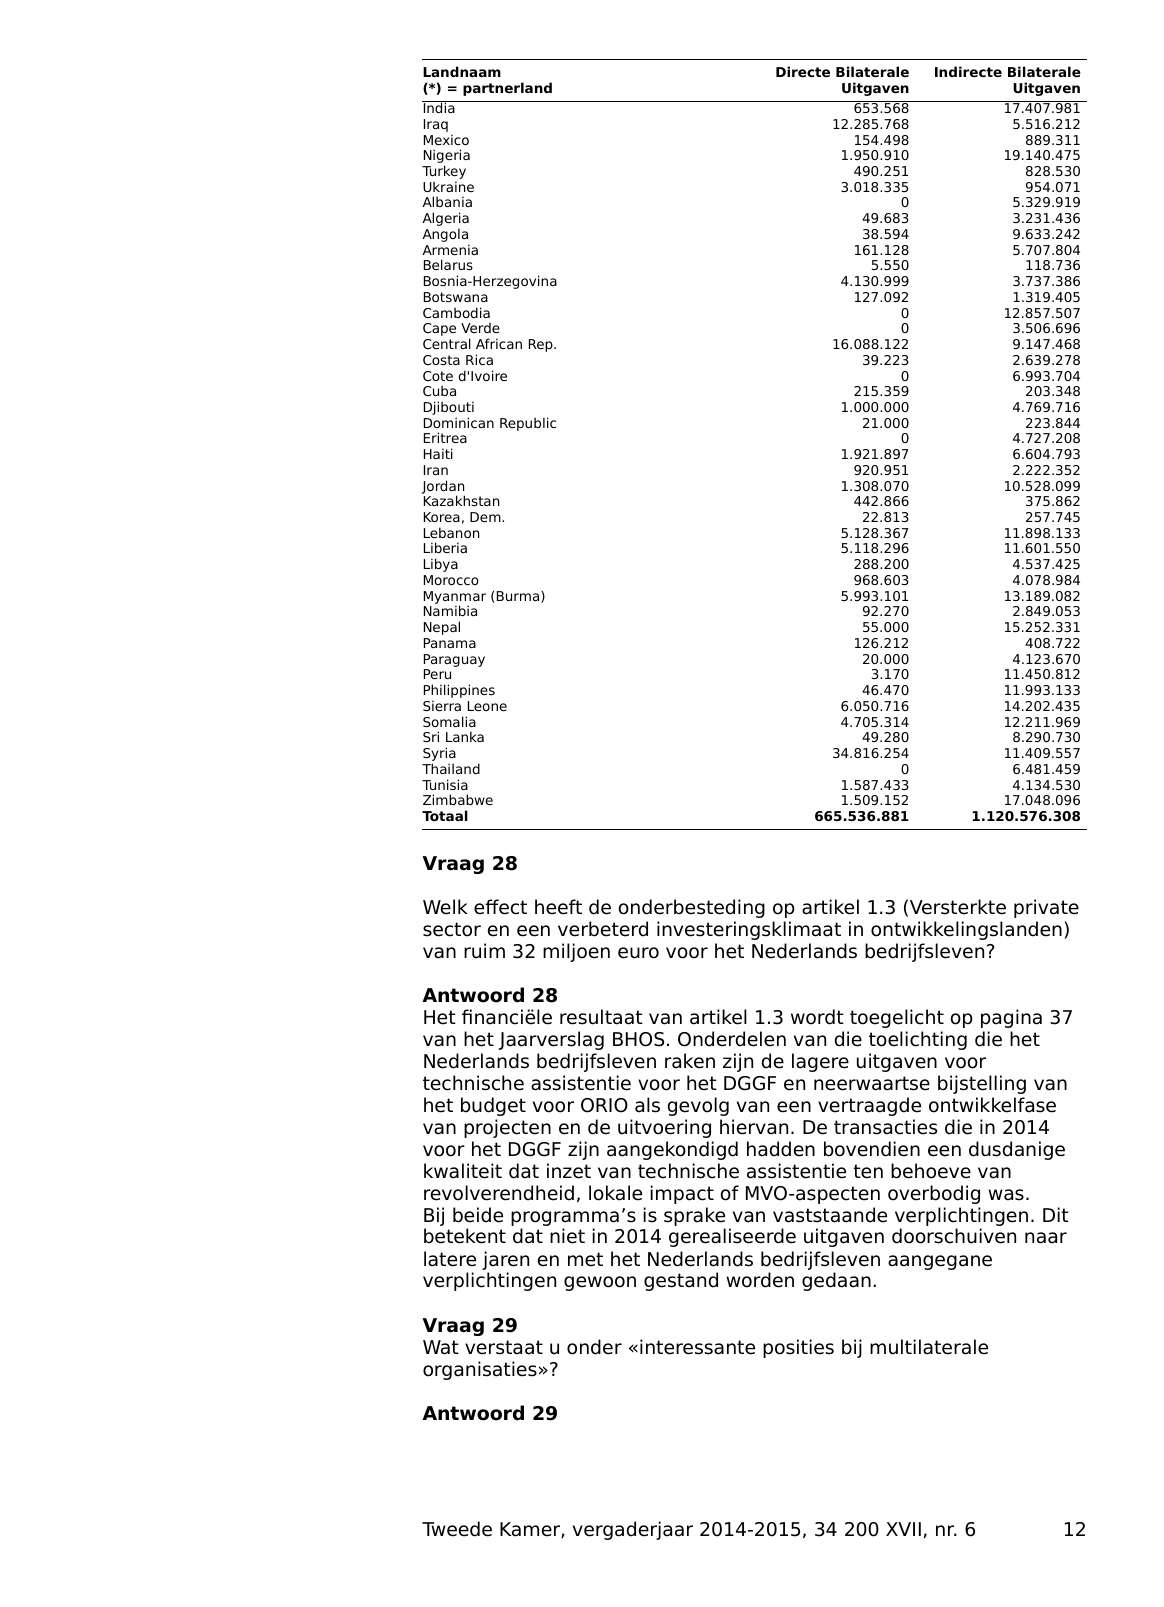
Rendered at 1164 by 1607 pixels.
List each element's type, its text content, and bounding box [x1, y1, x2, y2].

table_cell Iraq [422, 117, 725, 132]
table_cell 203.348 [915, 384, 1087, 400]
table_cell Namibia [422, 604, 725, 620]
table_cell 1.587.433 [725, 777, 915, 793]
table_cell 1.319.405 [915, 290, 1087, 305]
table_cell 442.866 [725, 494, 915, 510]
table_cell Cote d'Ivoire [422, 368, 725, 384]
table_cell 0 [725, 368, 915, 384]
table_cell 11.409.557 [915, 746, 1087, 762]
table_cell 3.170 [725, 667, 915, 683]
table_cell Thailand [422, 762, 725, 777]
table_cell Morocco [422, 573, 725, 588]
table_cell 34.816.254 [725, 746, 915, 762]
text Vraag 29 [422, 1314, 1087, 1337]
table_cell Syria [422, 746, 725, 762]
table_cell Sierra Leone [422, 699, 725, 714]
table_cell Myanmar (Burma) [422, 589, 725, 604]
table_cell 12.211.969 [915, 714, 1087, 730]
table_cell 5.550 [725, 258, 915, 274]
table_cell 5.329.919 [915, 195, 1087, 211]
table_cell Bosnia-Herzegovina [422, 274, 725, 290]
text Antwoord 28 [422, 985, 1087, 1007]
table_cell 19.140.475 [915, 148, 1087, 164]
table_cell Zimbabwe [422, 793, 725, 809]
table_cell Jordan [422, 479, 725, 494]
table_cell Cuba [422, 384, 725, 400]
table_cell Philippines [422, 683, 725, 699]
text Antwoord 29 [422, 1403, 1087, 1425]
table_cell 4.078.984 [915, 573, 1087, 588]
table_cell 0 [725, 321, 915, 337]
table_cell 4.130.999 [725, 274, 915, 290]
table_cell 118.736 [915, 258, 1087, 274]
table_cell 257.745 [915, 510, 1087, 526]
table_cell Botswana [422, 290, 725, 305]
table_cell 920.951 [725, 463, 915, 478]
table_cell Haiti [422, 447, 725, 463]
table_cell 20.000 [725, 651, 915, 667]
table_cell 1.120.576.308 [915, 809, 1087, 829]
table_cell 5.707.804 [915, 243, 1087, 258]
table_cell 0 [725, 431, 915, 447]
table_cell India [422, 102, 725, 117]
table_cell 3.737.386 [915, 274, 1087, 290]
table_cell Armenia [422, 243, 725, 258]
table_cell 10.528.099 [915, 479, 1087, 494]
table_cell 11.993.133 [915, 683, 1087, 699]
table_cell Totaal [422, 809, 725, 829]
table_cell 11.898.133 [915, 526, 1087, 541]
table_cell 127.092 [725, 290, 915, 305]
table_cell 5.118.296 [725, 541, 915, 557]
table_cell Angola [422, 227, 725, 242]
table_cell Belarus [422, 258, 725, 274]
table_cell Ukraine [422, 180, 725, 195]
text Het financiële resultaat van artikel 1.3 wordt toegelicht op pagina 37 van het Jaarverslag BHOS. Onderdelen van die toelichting die het Nederlands bedrijfsleven raken zijn de lagere uitgaven voor technische assistentie voor het DGGF en neerwaartse bijstelling van het budget voor ORIO als gevolg van een vertraagde ontwikkelfase van projecten en de uitvoering hiervan. De transacties die in 2014 voor het DGGF zijn aangekondigd hadden bovendien een dusdanige kwaliteit dat inzet van technische assistentie ten behoeve van revolverendheid, lokale impact of MVO-aspecten overbodig was. [422, 1007, 1087, 1204]
table_cell 17.407.981 [915, 102, 1087, 117]
table_cell 6.604.793 [915, 447, 1087, 463]
table_cell 16.088.122 [725, 337, 915, 353]
table_cell 5.993.101 [725, 589, 915, 604]
table_cell 154.498 [725, 133, 915, 148]
table_cell 954.071 [915, 180, 1087, 195]
table_cell Korea, Dem. [422, 510, 725, 526]
table_cell 3.018.335 [725, 180, 915, 195]
table_cell Albania [422, 195, 725, 211]
table_cell Central African Rep. [422, 337, 725, 353]
table_cell 2.639.278 [915, 353, 1087, 368]
table_cell Sri Lanka [422, 730, 725, 746]
table_cell 2.849.053 [915, 604, 1087, 620]
table_cell Turkey [422, 164, 725, 179]
table_header Landnaam (*) = partnerland [422, 60, 725, 101]
table_cell 0 [725, 762, 915, 777]
table_cell Djibouti [422, 400, 725, 416]
table_cell 288.200 [725, 557, 915, 573]
table_cell Dominican Republic [422, 416, 725, 431]
table_cell 22.813 [725, 510, 915, 526]
table_cell 17.048.096 [915, 793, 1087, 809]
table_header Indirecte Bilaterale Uitgaven [915, 60, 1087, 101]
table_cell 4.134.530 [915, 777, 1087, 793]
table_cell 4.769.716 [915, 400, 1087, 416]
table_cell 828.530 [915, 164, 1087, 179]
table_cell 490.251 [725, 164, 915, 179]
text Bij beide programma’s is sprake van vaststaande verplichtingen. Dit betekent dat niet in 2014 gerealiseerde uitgaven doorschuiven naar latere jaren en met het Nederlands bedrijfsleven aangegane verplichtingen gewoon gestand worden gedaan. [422, 1204, 1087, 1292]
table_cell 0 [725, 305, 915, 321]
table_cell 375.862 [915, 494, 1087, 510]
table_cell Mexico [422, 133, 725, 148]
table_cell Paraguay [422, 651, 725, 667]
table_cell 14.202.435 [915, 699, 1087, 714]
table_cell 1.308.070 [725, 479, 915, 494]
table_cell Libya [422, 557, 725, 573]
table_cell 4.705.314 [725, 714, 915, 730]
table_cell 161.128 [725, 243, 915, 258]
table_cell 49.280 [725, 730, 915, 746]
table_cell 968.603 [725, 573, 915, 588]
table_cell 1.509.152 [725, 793, 915, 809]
table_cell Peru [422, 667, 725, 683]
table_cell 653.568 [725, 102, 915, 117]
table_cell 2.222.352 [915, 463, 1087, 478]
table_cell 126.212 [725, 636, 915, 651]
table_cell 9.633.242 [915, 227, 1087, 242]
table_cell 11.450.812 [915, 667, 1087, 683]
table_cell Somalia [422, 714, 725, 730]
table_cell 3.231.436 [915, 211, 1087, 227]
table_cell Cambodia [422, 305, 725, 321]
table_cell 6.481.459 [915, 762, 1087, 777]
text Wat verstaat u onder «interessante posities bij multilaterale organisaties»? [422, 1337, 1087, 1381]
table_cell 4.123.670 [915, 651, 1087, 667]
table_cell 38.594 [725, 227, 915, 242]
table_cell Costa Rica [422, 353, 725, 368]
table_cell 223.844 [915, 416, 1087, 431]
table_header Directe Bilaterale Uitgaven [725, 60, 915, 101]
table_cell 5.516.212 [915, 117, 1087, 132]
table_cell 55.000 [725, 620, 915, 636]
table_cell 13.189.082 [915, 589, 1087, 604]
table_cell 39.223 [725, 353, 915, 368]
table_cell 0 [725, 195, 915, 211]
table_cell 11.601.550 [915, 541, 1087, 557]
table_cell 9.147.468 [915, 337, 1087, 353]
table_cell Nepal [422, 620, 725, 636]
table_cell 1.000.000 [725, 400, 915, 416]
table_cell Iran [422, 463, 725, 478]
table_cell 408.722 [915, 636, 1087, 651]
table_cell 92.270 [725, 604, 915, 620]
table_cell 15.252.331 [915, 620, 1087, 636]
table_cell 6.993.704 [915, 368, 1087, 384]
table_cell Tunisia [422, 777, 725, 793]
text Vraag 28 [422, 852, 1087, 874]
table_cell Algeria [422, 211, 725, 227]
table_cell 889.311 [915, 133, 1087, 148]
table_cell 6.050.716 [725, 699, 915, 714]
table_cell 4.537.425 [915, 557, 1087, 573]
table_cell Panama [422, 636, 725, 651]
table_cell 4.727.208 [915, 431, 1087, 447]
table_cell 215.359 [725, 384, 915, 400]
table_cell Cape Verde [422, 321, 725, 337]
table_cell 3.506.696 [915, 321, 1087, 337]
table_cell 1.950.910 [725, 148, 915, 164]
table_cell Nigeria [422, 148, 725, 164]
table_cell 5.128.367 [725, 526, 915, 541]
table_cell 21.000 [725, 416, 915, 431]
table_cell 12.857.507 [915, 305, 1087, 321]
table_cell 665.536.881 [725, 809, 915, 829]
table_cell 49.683 [725, 211, 915, 227]
table_cell 12.285.768 [725, 117, 915, 132]
table_cell Lebanon [422, 526, 725, 541]
table_cell 1.921.897 [725, 447, 915, 463]
table_cell 46.470 [725, 683, 915, 699]
text Welk effect heeft de onderbesteding op artikel 1.3 (Versterkte private sector en een verbeterd investeringsklimaat in ontwikkelingslanden) van ruim 32 miljoen euro voor het Nederlands bedrijfsleven? [422, 897, 1087, 962]
table_cell Eritrea [422, 431, 725, 447]
table_cell Liberia [422, 541, 725, 557]
table_cell 8.290.730 [915, 730, 1087, 746]
table_cell Kazakhstan [422, 494, 725, 510]
